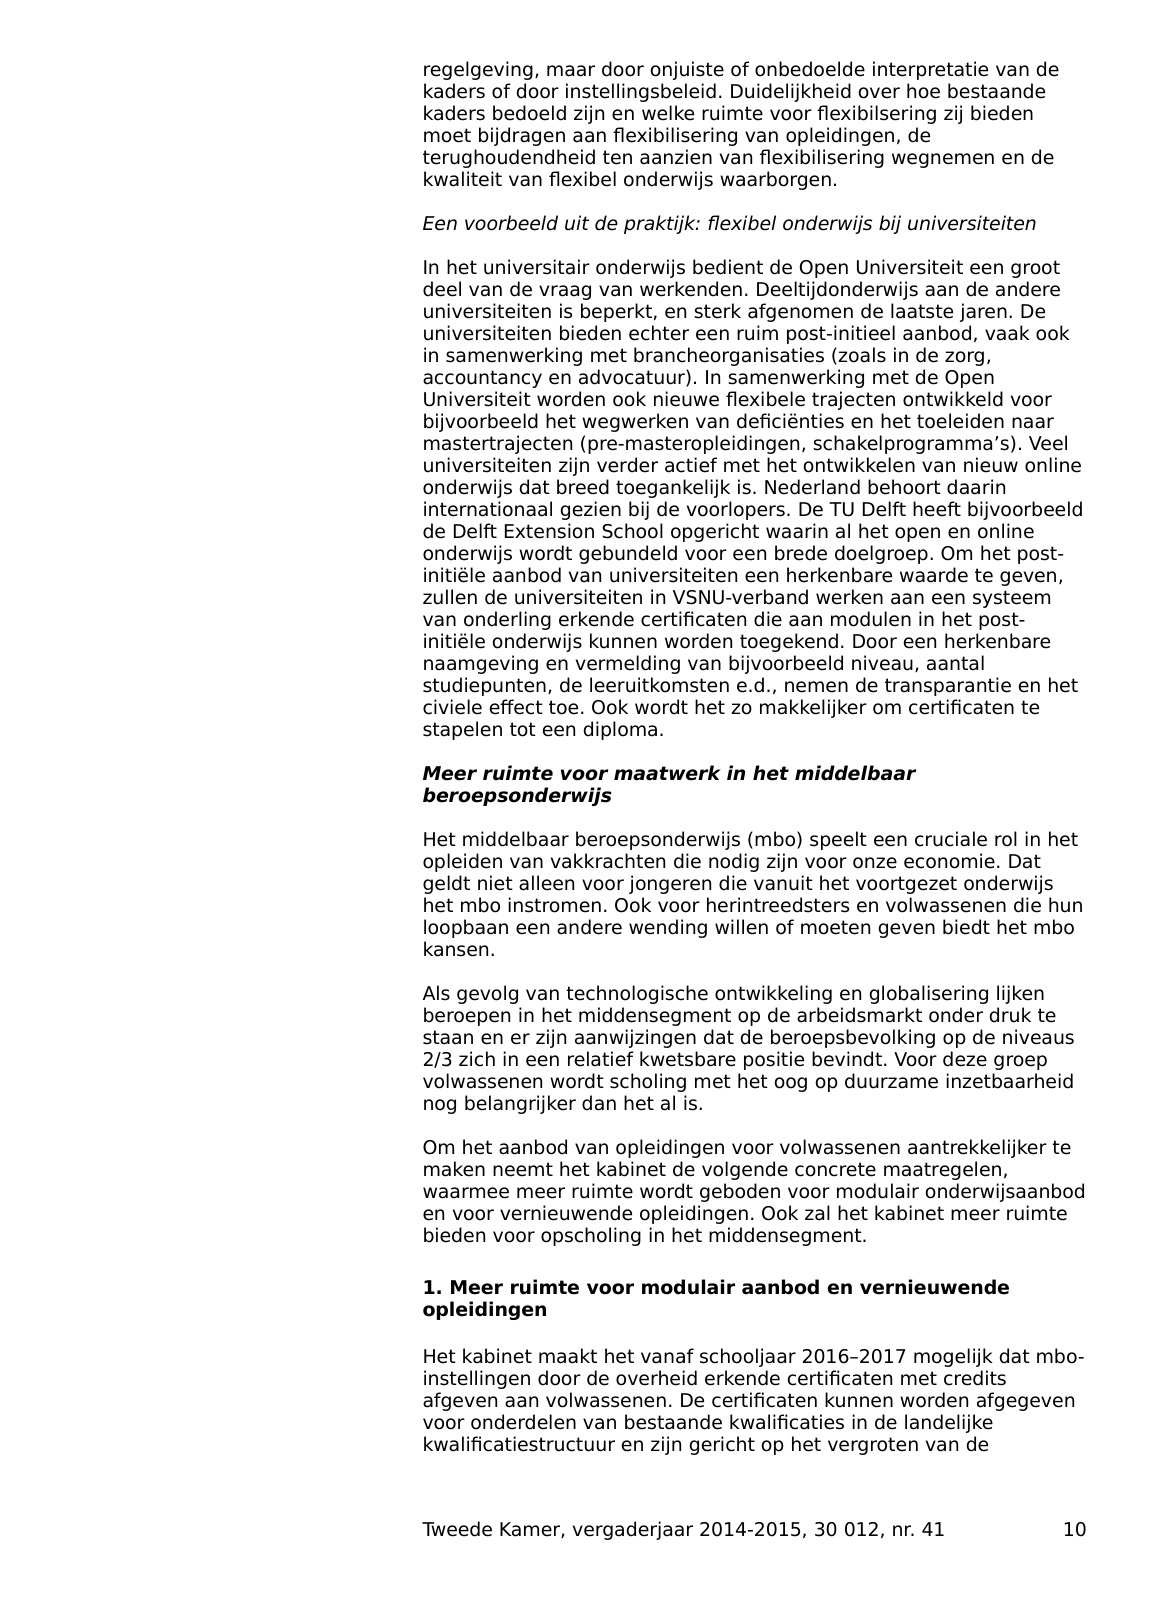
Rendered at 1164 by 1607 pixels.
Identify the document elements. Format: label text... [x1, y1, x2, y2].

subtitle 1. Meer ruimte voor modulair aanbod en vernieuwende opleidingen [422, 1277, 1087, 1321]
text In het universitair onderwijs bedient de Open Universiteit een groot deel van de vraag van werkenden. Deeltijdonderwijs aan de andere universiteiten is beperkt, en sterk afgenomen de laatste jaren. De universiteiten bieden echter een ruim post-initieel aanbod, vaak ook in samenwerking met brancheorganisaties (zoals in de zorg, accountancy en advocatuur). In samenwerking met de Open Universiteit worden ook nieuwe flexibele trajecten ontwikkeld voor bijvoorbeeld het wegwerken van deficiënties en het toeleiden naar mastertrajecten (pre-masteropleidingen, schakelprogramma’s). Veel universiteiten zijn verder actief met het ontwikkelen van nieuw online onderwijs dat breed toegankelijk is. Nederland behoort daarin internationaal gezien bij de voorlopers. De TU Delft heeft bijvoorbeeld de Delft Extension School opgericht waarin al het open en online onderwijs wordt gebundeld voor een brede doelgroep. Om het post-initiële aanbod van universiteiten een herkenbare waarde te geven, zullen de universiteiten in VSNU-verband werken aan een systeem van onderling erkende certificaten die aan modulen in het post-initiële onderwijs kunnen worden toegekend. Door een herkenbare naamgeving en vermelding van bijvoorbeeld niveau, aantal studiepunten, de leeruitkomsten e.d., nemen de transparantie en het civiele effect toe. Ook wordt het zo makkelijker om certificaten te stapelen tot een diploma. [422, 257, 1087, 741]
text Om het aanbod van opleidingen voor volwassenen aantrekkelijker te maken neemt het kabinet de volgende concrete maatregelen, waarmee meer ruimte wordt geboden voor modulair onderwijsaanbod en voor vernieuwende opleidingen. Ook zal het kabinet meer ruimte bieden voor opscholing in het middensegment. [422, 1137, 1087, 1247]
text regelgeving, maar door onjuiste of onbedoelde interpretatie van de kaders of door instellingsbeleid. Duidelijkheid over hoe bestaande kaders bedoeld zijn en welke ruimte voor flexibilsering zij bieden moet bijdragen aan flexibilisering van opleidingen, de terughoudendheid ten aanzien van flexibilisering wegnemen en de kwaliteit van flexibel onderwijs waarborgen. [422, 59, 1087, 191]
text Het middelbaar beroepsonderwijs (mbo) speelt een cruciale rol in het opleiden van vakkrachten die nodig zijn voor onze economie. Dat geldt niet alleen voor jongeren die vanuit het voortgezet onderwijs het mbo instromen. Ook voor herintreedsters en volwassenen die hun loopbaan een andere wending willen of moeten geven biedt het mbo kansen. [422, 829, 1087, 961]
subtitle Meer ruimte voor maatwerk in het middelbaar beroepsonderwijs [422, 763, 1087, 807]
subtitle Een voorbeeld uit de praktijk: flexibel onderwijs bij universiteiten [422, 213, 1087, 235]
text Het kabinet maakt het vanaf schooljaar 2016–2017 mogelijk dat mbo-instellingen door de overheid erkende certificaten met credits afgeven aan volwassenen. De certificaten kunnen worden afgegeven voor onderdelen van bestaande kwalificaties in de landelijke kwalificatiestructuur en zijn gericht op het vergroten van de [422, 1346, 1087, 1456]
text Als gevolg van technologische ontwikkeling en globalisering lijken beroepen in het middensegment op de arbeidsmarkt onder druk te staan en er zijn aanwijzingen dat de beroepsbevolking op de niveaus 2/3 zich in een relatief kwetsbare positie bevindt. Voor deze groep volwassenen wordt scholing met het oog op duurzame inzetbaarheid nog belangrijker dan het al is. [422, 983, 1087, 1115]
